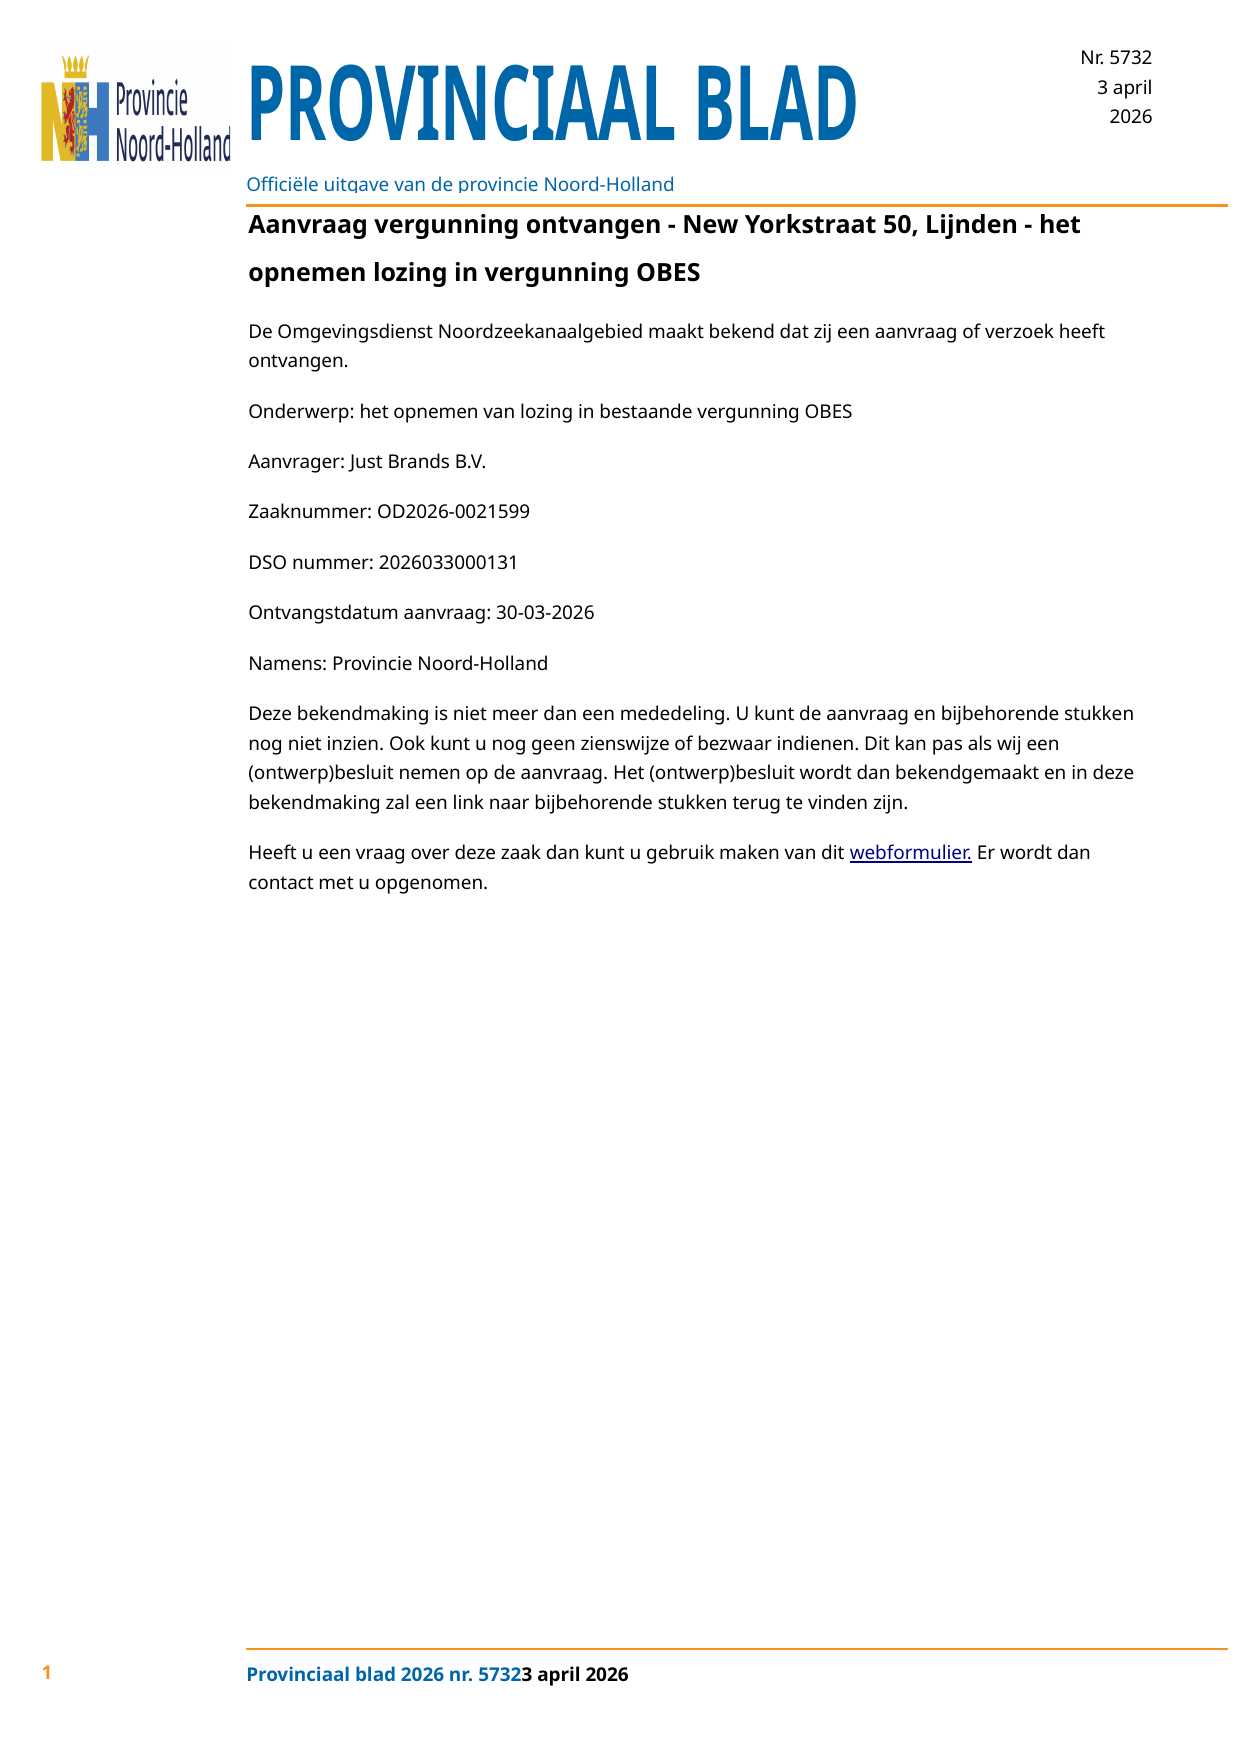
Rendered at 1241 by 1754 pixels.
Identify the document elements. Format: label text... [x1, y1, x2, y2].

text Ontvangstdatum aanvraag: 30-03-2026 [248, 599, 1152, 625]
text DSO nummer: 2026033000131 [248, 549, 1152, 575]
text Deze bekendmaking is niet meer dan een mededeling. U kunt de aanvraag en bijbehorende stukken nog niet inzien. Ook kunt u nog geen zienswijze of bezwaar indienen. Dit kan pas als wij een (ontwerp)besluit nemen op de aanvraag. Het (ontwerp)besluit wordt dan bekendgemaakt en in deze bekendmaking zal een link naar bijbehorende stukken terug te vinden zijn. [248, 700, 1152, 815]
text Namens: Provincie Noord-Holland [248, 650, 1152, 676]
text Onderwerp: het opnemen van lozing in bestaande vergunning OBES [248, 398, 1152, 424]
text Zaaknummer: OD2026-0021599 [248, 499, 1152, 524]
text Aanvraag vergunning ontvangen - New Yorkstraat 50, Lijnden - het opnemen lozing in vergunning OBES [248, 207, 1152, 288]
text De Omgevingsdienst Noordzeekanaalgebied maakt bekend dat zij een aanvraag of verzoek heeft ontvangen. [248, 318, 1152, 373]
picture [41, 47, 231, 172]
text Heeft u een vraag over deze zaak dan kunt u gebruik maken van dit webformulier. Er wordt dan contact met u opgenomen. [248, 839, 1152, 895]
text Aanvrager: Just Brands B.V. [248, 448, 1152, 474]
